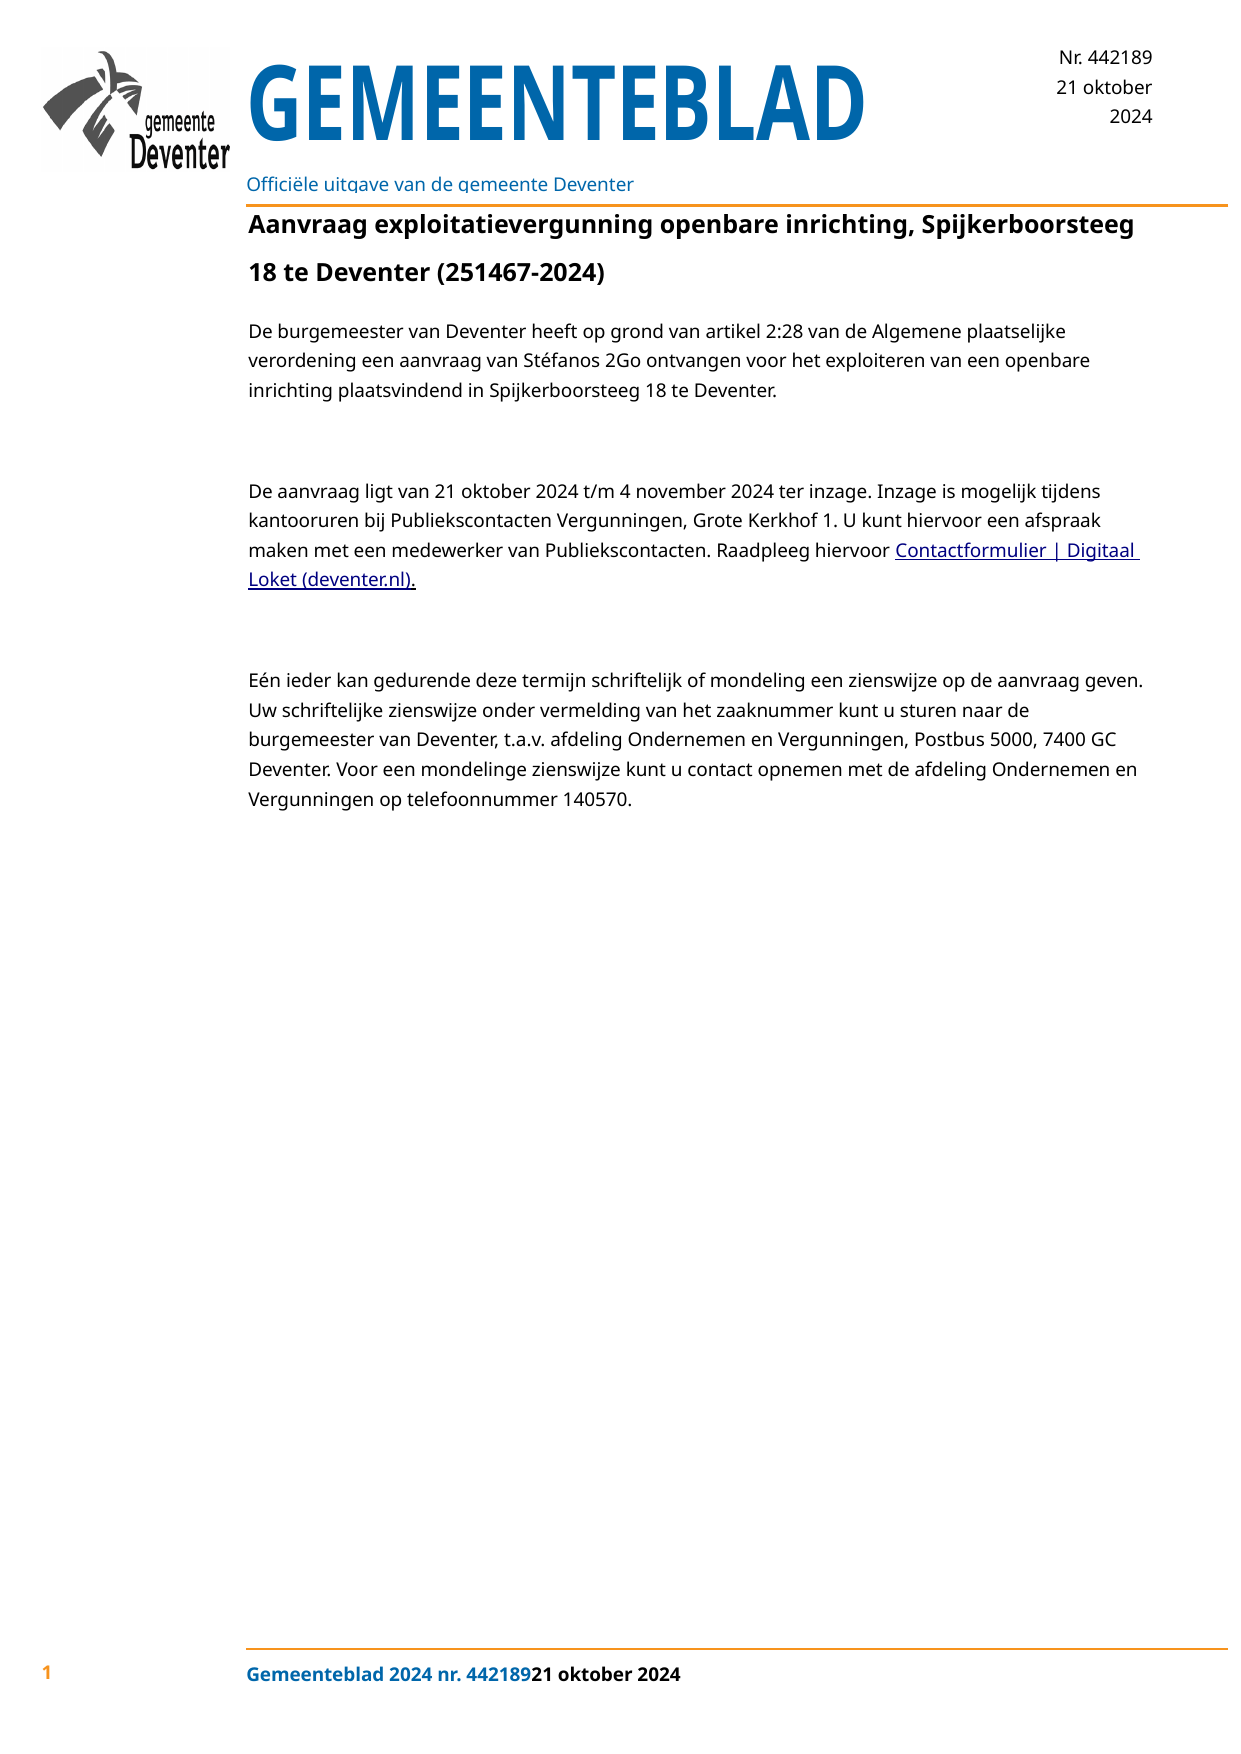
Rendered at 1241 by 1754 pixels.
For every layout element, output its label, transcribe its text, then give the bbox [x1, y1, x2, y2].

text De aanvraag ligt van 21 oktober 2024 t/m 4 november 2024 ter inzage. Inzage is mogelijk tijdens kantooruren bij Publiekscontacten Vergunningen, Grote Kerkhof 1. U kunt hiervoor een afspraak maken met een medewerker van Publiekscontacten. Raadpleeg hiervoor Contactformulier | Digitaal Loket (deventer.nl). [248, 478, 1152, 592]
picture [41, 47, 231, 172]
text Eén ieder kan gedurende deze termijn schriftelijk of mondeling een zienswijze op de aanvraag geven. Uw schriftelijke zienswijze onder vermelding van het zaaknummer kunt u sturen naar de burgemeester van Deventer, t.a.v. afdeling Ondernemen en Vergunningen, Postbus 5000, 7400 GC Deventer. Voor een mondelinge zienswijze kunt u contact opnemen met de afdeling Ondernemen en Vergunningen op telefoonnummer 140570. [248, 667, 1152, 812]
text De burgemeester van Deventer heeft op grond van artikel 2:28 van de Algemene plaatselijke verordening een aanvraag van Stéfanos 2Go ontvangen voor het exploiteren van een openbare inrichting plaatsvindend in Spijkerboorsteeg 18 te Deventer. [248, 318, 1152, 403]
text Aanvraag exploitatievergunning openbare inrichting, Spijkerboorsteeg 18 te Deventer (251467-2024) [248, 207, 1152, 288]
